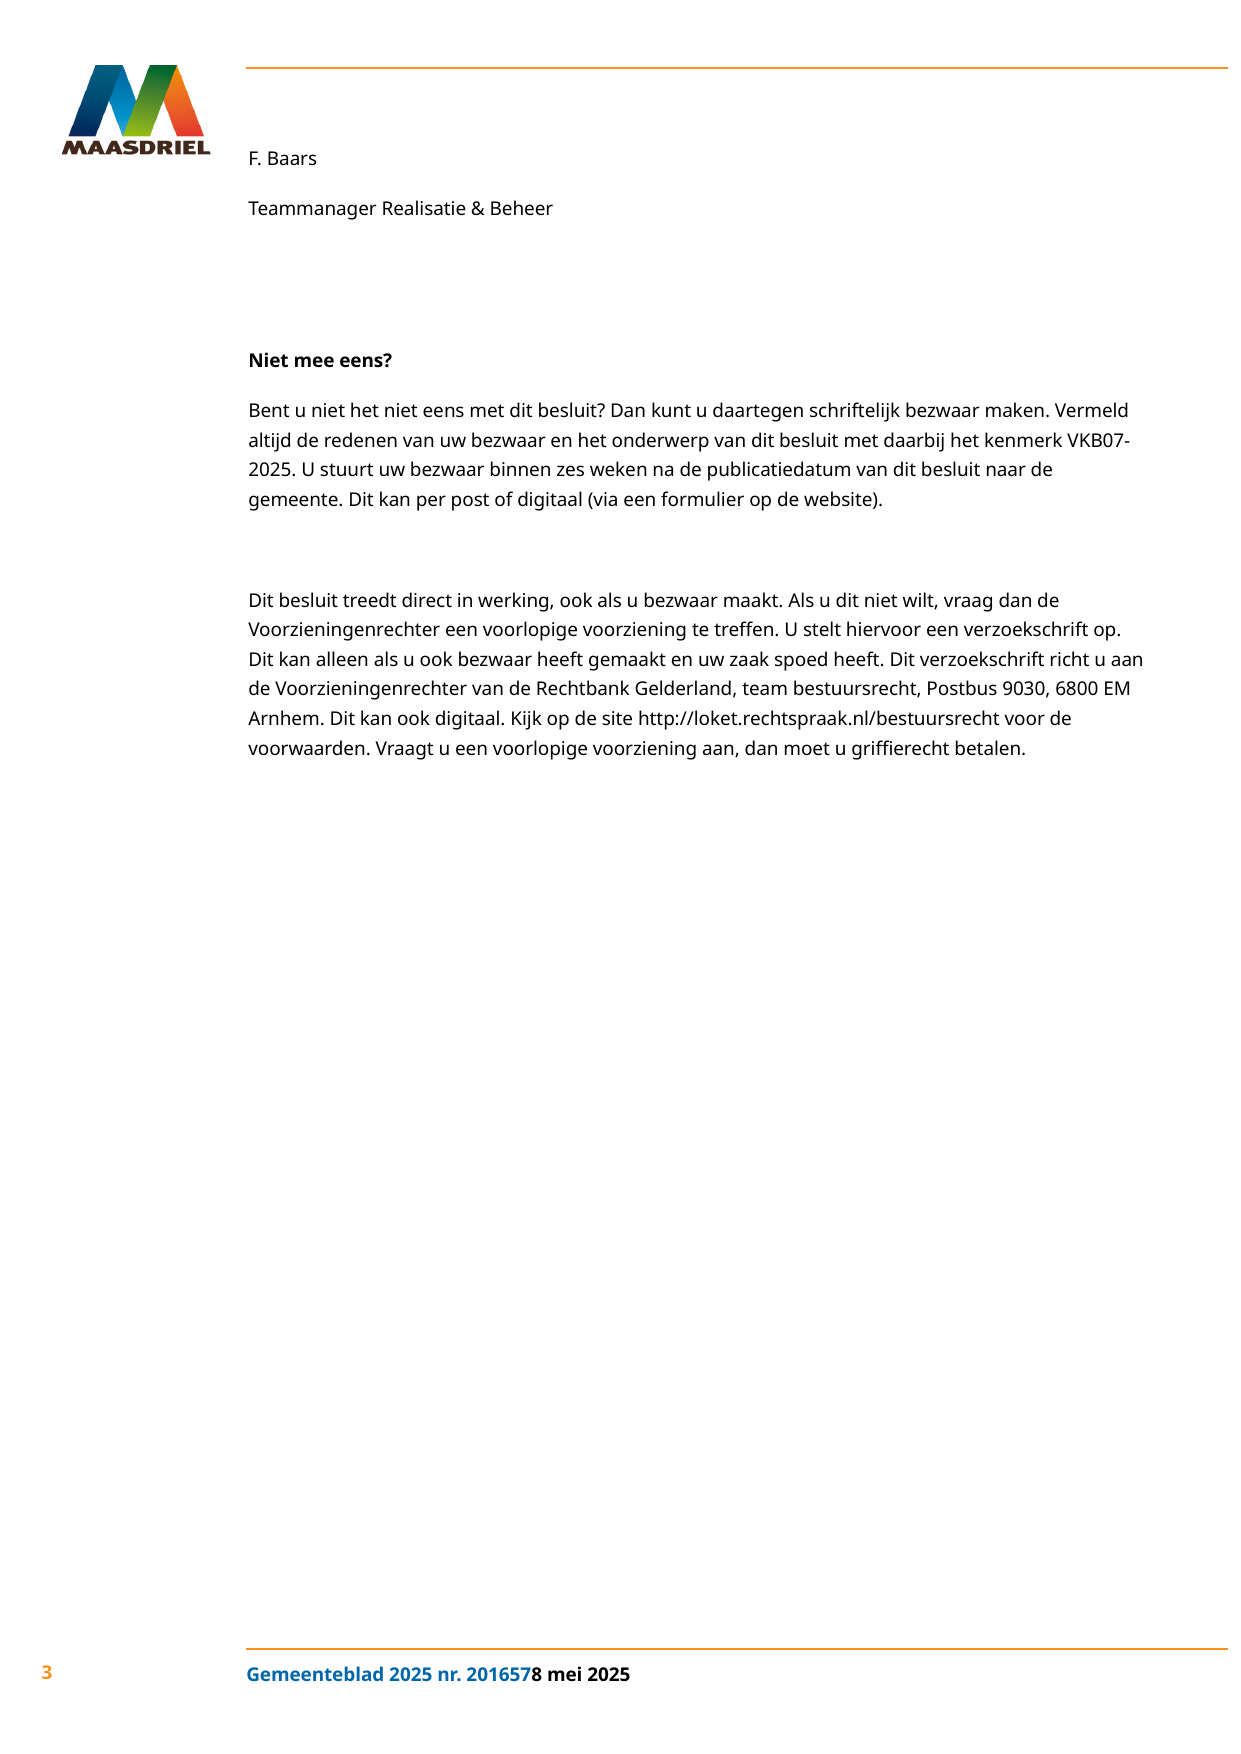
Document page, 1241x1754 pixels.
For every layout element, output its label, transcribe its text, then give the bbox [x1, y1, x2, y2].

text Niet mee eens? [248, 347, 1152, 373]
text Teammanager Realisatie & Beheer [248, 196, 1152, 221]
picture [41, 47, 231, 172]
text Dit besluit treedt direct in werking, ook als u bezwaar maakt. Als u dit niet wilt, vraag dan de Voorzieningenrechter een voorlopige voorziening te treffen. U stelt hiervoor een verzoekschrift op. Dit kan alleen als u ook bezwaar heeft gemaakt en uw zaak spoed heeft. Dit verzoekschrift richt u aan de Voorzieningenrechter van de Rechtbank Gelderland, team bestuursrecht, Postbus 9030, 6800 EM Arnhem. Dit kan ook digitaal. Kijk op de site http://loket.rechtspraak.nl/bestuursrecht voor de voorwaarden. Vraagt u een voorlopige voorziening aan, dan moet u griffierecht betalen. [248, 587, 1152, 761]
text F. Baars [248, 145, 1152, 171]
text Bent u niet het niet eens met dit besluit? Dan kunt u daartegen schriftelijk bezwaar maken. Vermeld altijd de redenen van uw bezwaar en het onderwerp van dit besluit met daarbij het kenmerk VKB07-2025. U stuurt uw bezwaar binnen zes weken na de publicatiedatum van dit besluit naar de gemeente. Dit kan per post of digitaal (via een formulier op de website). [248, 397, 1152, 512]
